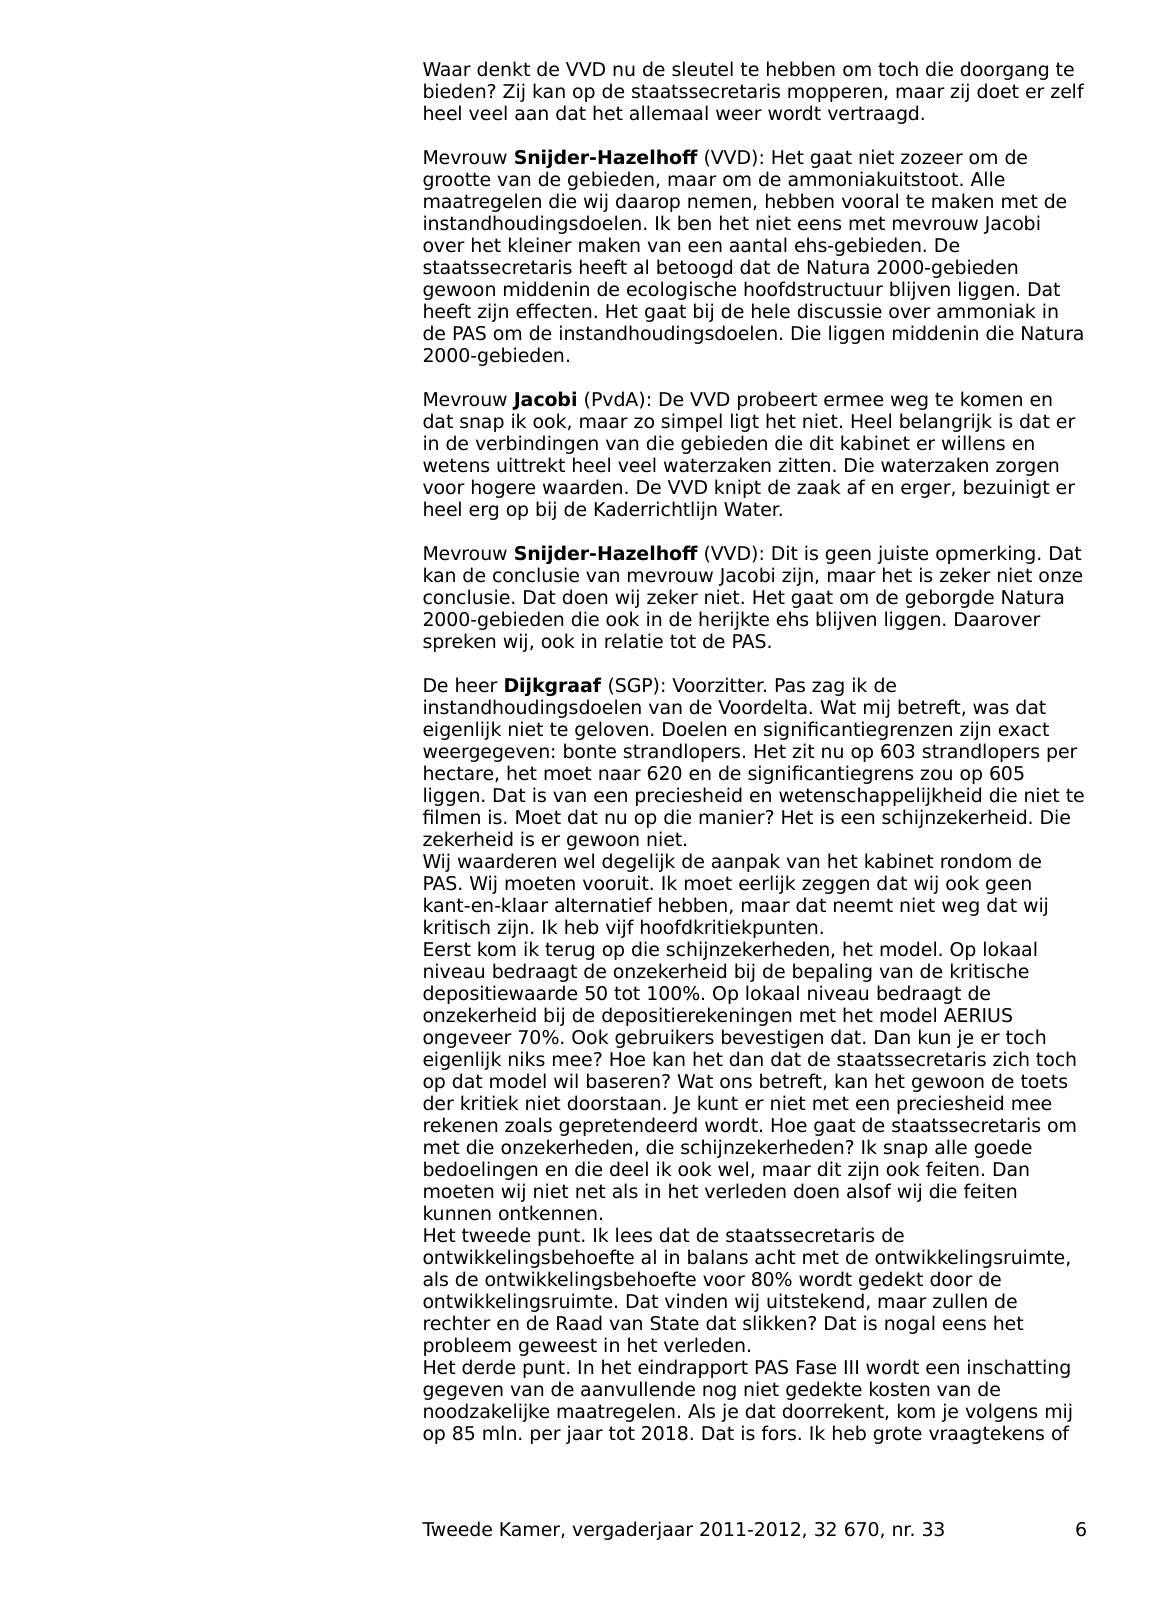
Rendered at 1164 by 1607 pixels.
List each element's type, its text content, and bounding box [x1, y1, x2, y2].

text Waar denkt de VVD nu de sleutel te hebben om toch die doorgang te bieden? Zij kan op de staatssecretaris mopperen, maar zij doet er zelf heel veel aan dat het allemaal weer wordt vertraagd. [422, 59, 1087, 125]
text De heer Dijkgraaf (SGP): Voorzitter. Pas zag ik de instandhoudingsdoelen van de Voordelta. Wat mij betreft, was dat eigenlijk niet te geloven. Doelen en significantiegrenzen zijn exact weergegeven: bonte strandlopers. Het zit nu op 603 strandlopers per hectare, het moet naar 620 en de significantiegrens zou op 605 liggen. Dat is van een preciesheid en wetenschappelijkheid die niet te filmen is. Moet dat nu op die manier? Het is een schijnzekerheid. Die zekerheid is er gewoon niet. [422, 675, 1087, 851]
text Het derde punt. In het eindrapport PAS Fase III wordt een inschatting gegeven van de aanvullende nog niet gedekte kosten van de noodzakelijke maatregelen. Als je dat doorrekent, kom je volgens mij op 85 mln. per jaar tot 2018. Dat is fors. Ik heb grote vraagtekens of [422, 1357, 1087, 1444]
text Het tweede punt. Ik lees dat de staatssecretaris de ontwikkelingsbehoefte al in balans acht met de ontwikkelingsruimte, als de ontwikkelingsbehoefte voor 80% wordt gedekt door de ontwikkelingsruimte. Dat vinden wij uitstekend, maar zullen de rechter en de Raad van State dat slikken? Dat is nogal eens het probleem geweest in het verleden. [422, 1225, 1087, 1357]
text Mevrouw Snijder-Hazelhoff (VVD): Het gaat niet zozeer om de grootte van de gebieden, maar om de ammoniakuitstoot. Alle maatregelen die wij daarop nemen, hebben vooral te maken met de instandhoudingsdoelen. Ik ben het niet eens met mevrouw Jacobi over het kleiner maken van een aantal ehs-gebieden. De staatssecretaris heeft al betoogd dat de Natura 2000-gebieden gewoon middenin de ecologische hoofdstructuur blijven liggen. Dat heeft zijn effecten. Het gaat bij de hele discussie over ammoniak in de PAS om de instandhoudingsdoelen. Die liggen middenin die Natura 2000-gebieden. [422, 147, 1087, 367]
text Mevrouw Snijder-Hazelhoff (VVD): Dit is geen juiste opmerking. Dat kan de conclusie van mevrouw Jacobi zijn, maar het is zeker niet onze conclusie. Dat doen wij zeker niet. Het gaat om de geborgde Natura 2000-gebieden die ook in de herijkte ehs blijven liggen. Daarover spreken wij, ook in relatie tot de PAS. [422, 543, 1087, 653]
text Eerst kom ik terug op die schijnzekerheden, het model. Op lokaal niveau bedraagt de onzekerheid bij de bepaling van de kritische depositiewaarde 50 tot 100%. Op lokaal niveau bedraagt de onzekerheid bij de depositierekeningen met het model AERIUS ongeveer 70%. Ook gebruikers bevestigen dat. Dan kun je er toch eigenlijk niks mee? Hoe kan het dan dat de staatssecretaris zich toch op dat model wil baseren? Wat ons betreft, kan het gewoon de toets der kritiek niet doorstaan. Je kunt er niet met een preciesheid mee rekenen zoals gepretendeerd wordt. Hoe gaat de staatssecretaris om met die onzekerheden, die schijnzekerheden? Ik snap alle goede bedoelingen en die deel ik ook wel, maar dit zijn ook feiten. Dan moeten wij niet net als in het verleden doen alsof wij die feiten kunnen ontkennen. [422, 939, 1087, 1225]
text Wij waarderen wel degelijk de aanpak van het kabinet rondom de PAS. Wij moeten vooruit. Ik moet eerlijk zeggen dat wij ook geen kant-en-klaar alternatief hebben, maar dat neemt niet weg dat wij kritisch zijn. Ik heb vijf hoofdkritiekpunten. [422, 851, 1087, 939]
text Mevrouw Jacobi (PvdA): De VVD probeert ermee weg te komen en dat snap ik ook, maar zo simpel ligt het niet. Heel belangrijk is dat er in de verbindingen van die gebieden die dit kabinet er willens en wetens uittrekt heel veel waterzaken zitten. Die waterzaken zorgen voor hogere waarden. De VVD knipt de zaak af en erger, bezuinigt er heel erg op bij de Kaderrichtlijn Water. [422, 389, 1087, 521]
